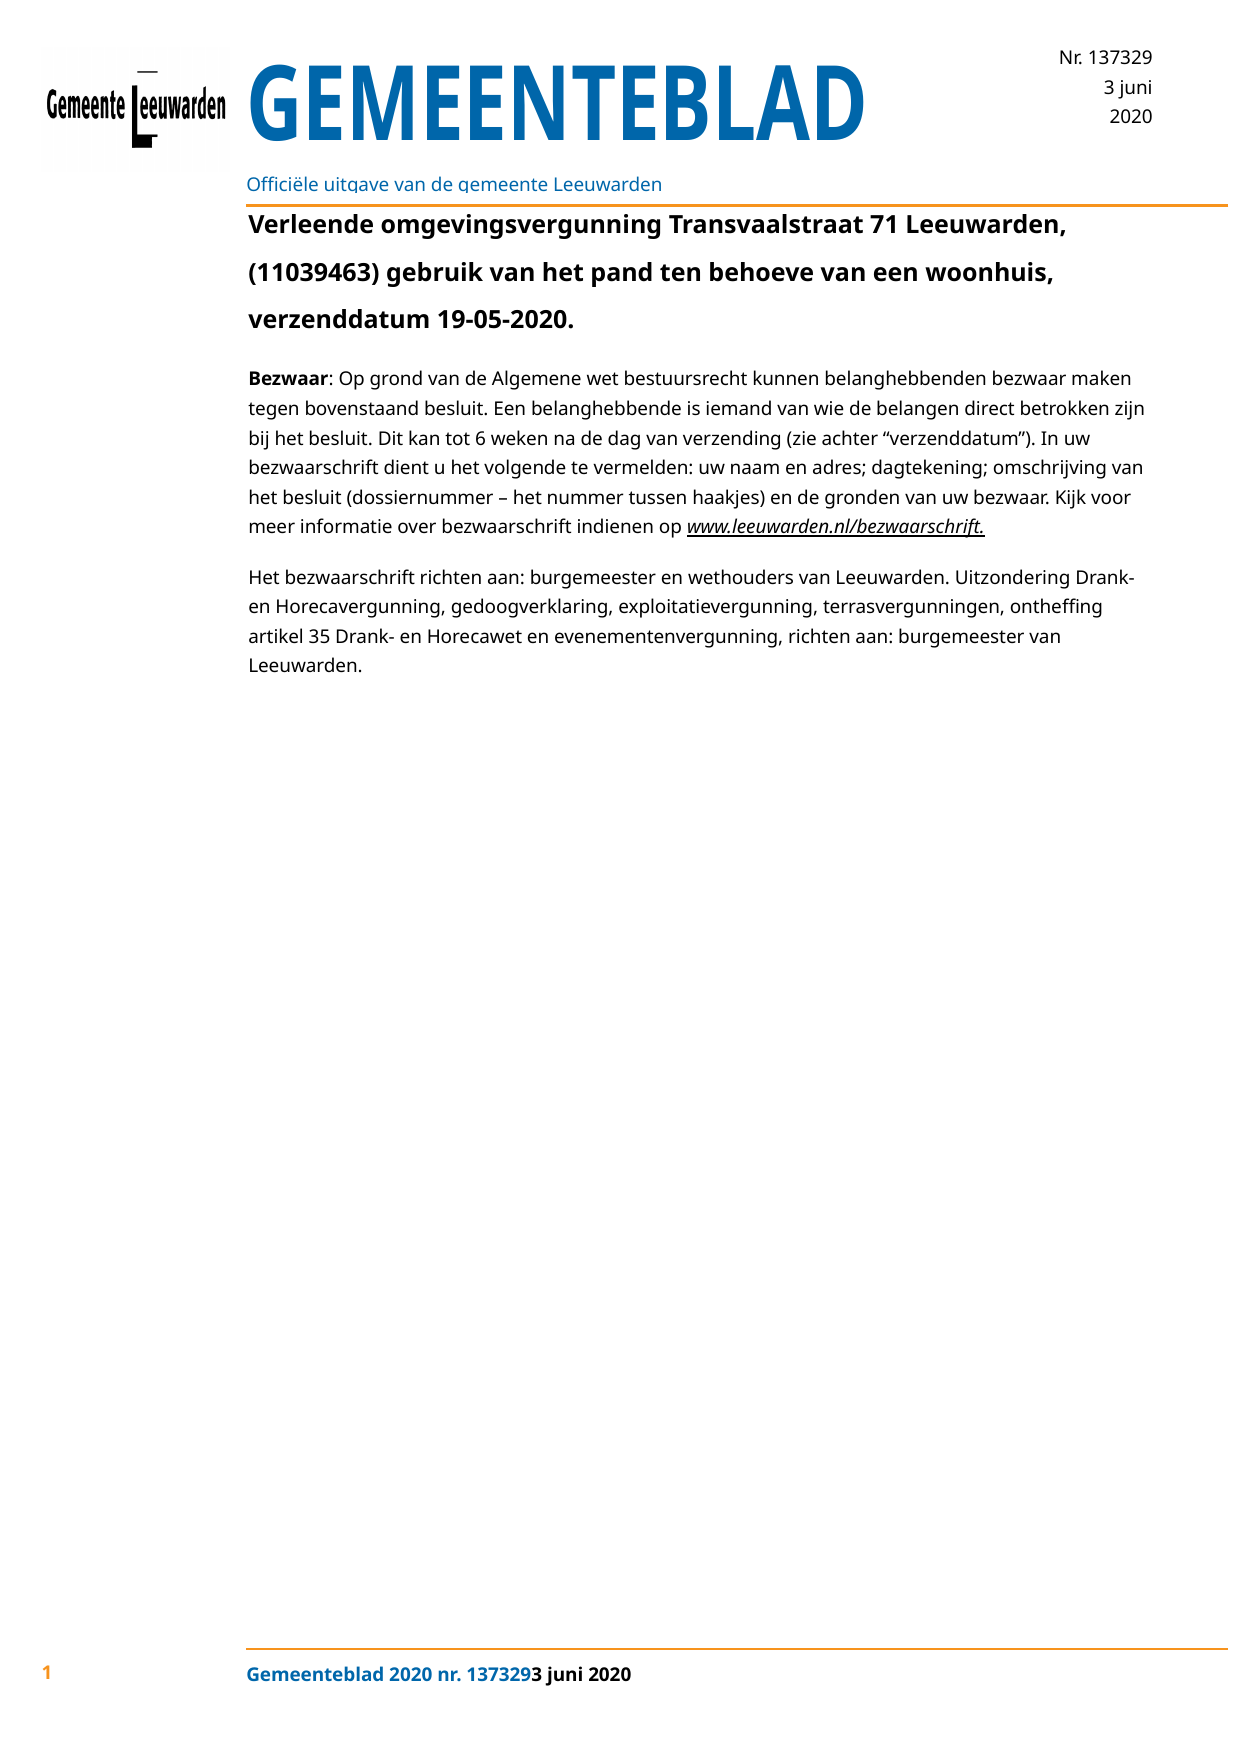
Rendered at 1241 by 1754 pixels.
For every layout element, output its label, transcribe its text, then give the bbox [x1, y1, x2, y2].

text Bezwaar: Op grond van de Algemene wet bestuursrecht kunnen belanghebbenden bezwaar maken tegen bovenstaand besluit. Een belanghebbende is iemand van wie de belangen direct betrokken zijn bij het besluit. Dit kan tot 6 weken na de dag van verzending (zie achter “verzenddatum”). In uw bezwaarschrift dient u het volgende te vermelden: uw naam en adres; dagtekening; omschrijving van het besluit (dossiernummer – het nummer tussen haakjes) en de gronden van uw bezwaar. Kijk voor meer informatie over bezwaarschrift indienen op www.leeuwarden.nl/bezwaarschrift. [248, 366, 1152, 539]
text Verleende omgevingsvergunning Transvaalstraat 71 Leeuwarden, (11039463) gebruik van het pand ten behoeve van een woonhuis, verzenddatum 19-05-2020. [248, 207, 1152, 336]
text Het bezwaarschrift richten aan: burgemeester en wethouders van Leeuwarden. Uitzondering Drank- en Horecavergunning, gedoogverklaring, exploitatievergunning, terrasvergunningen, ontheffing artikel 35 Drank- en Horecawet en evenementenvergunning, richten aan: burgemeester van Leeuwarden. [248, 564, 1152, 678]
picture [41, 47, 231, 172]
